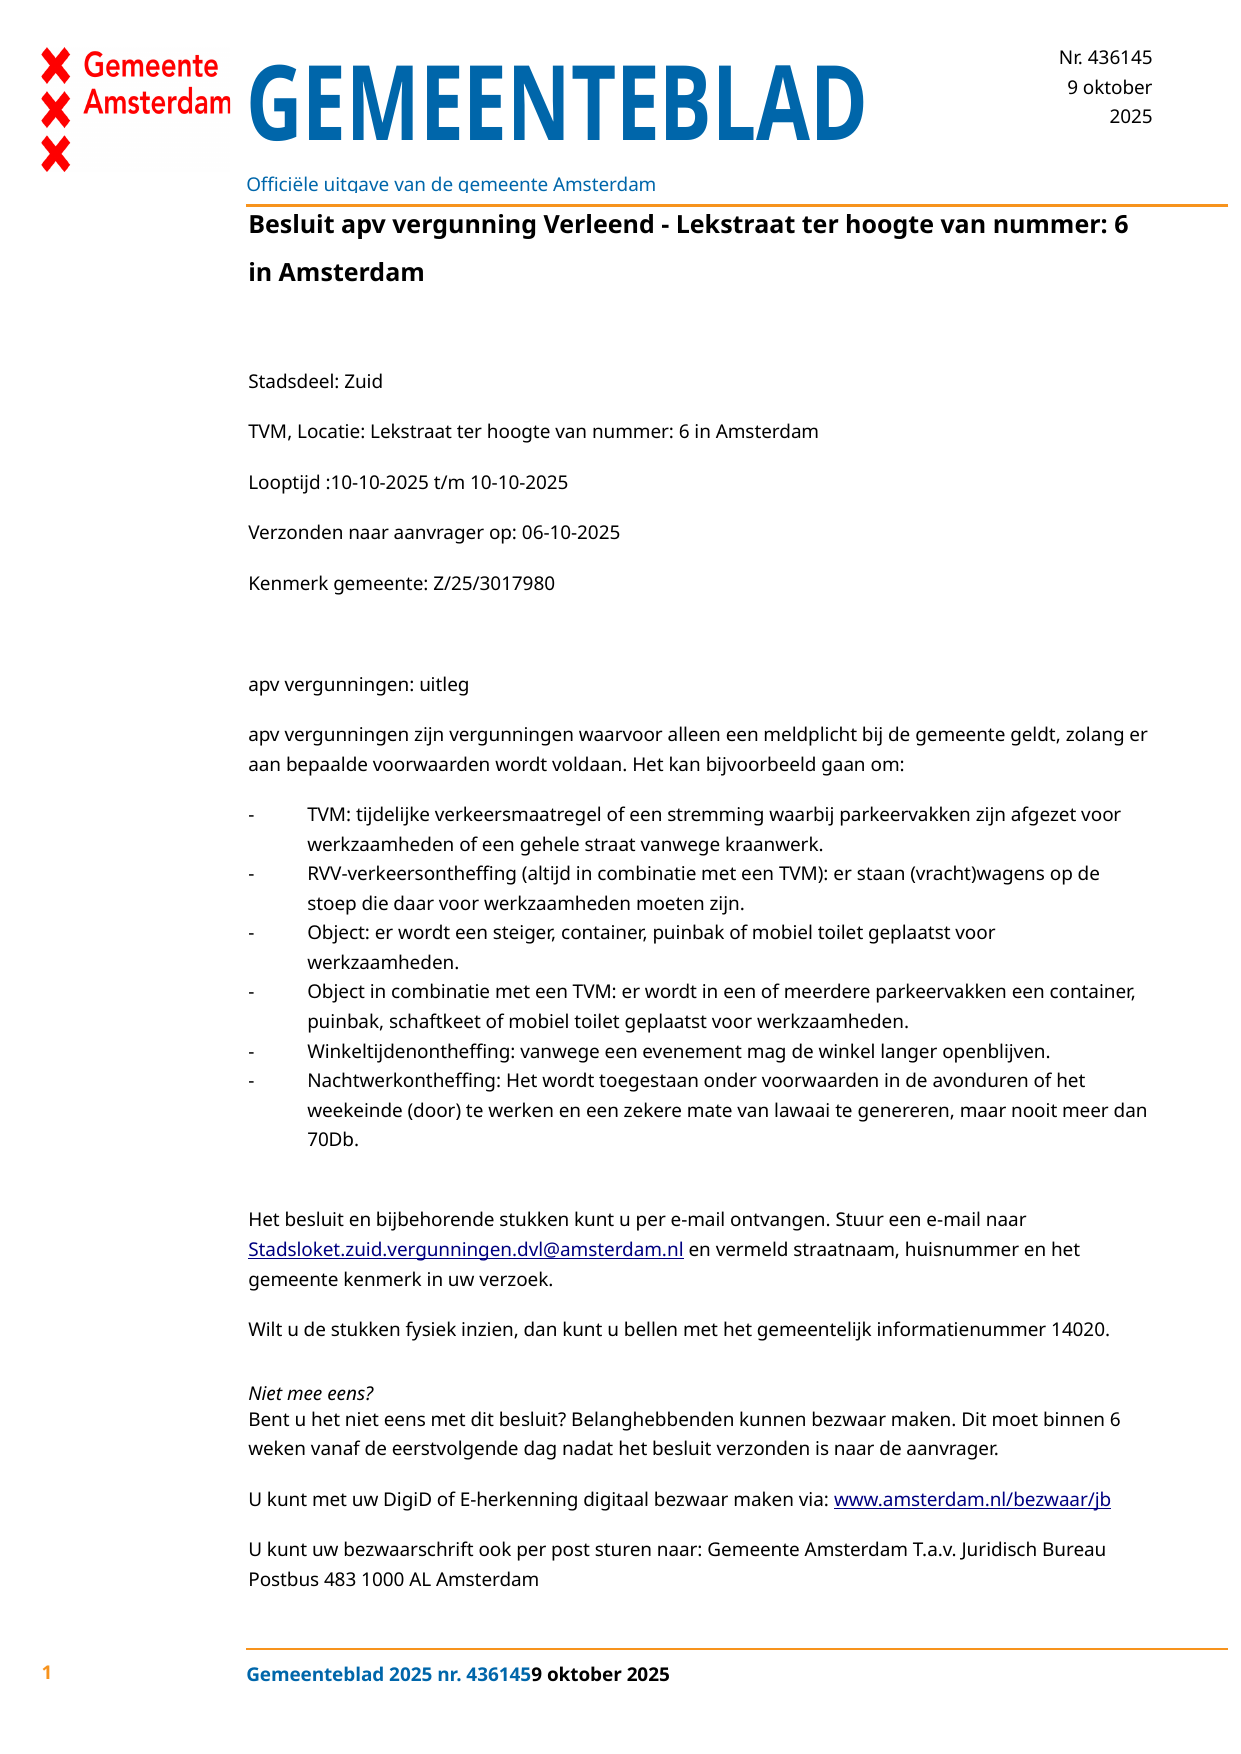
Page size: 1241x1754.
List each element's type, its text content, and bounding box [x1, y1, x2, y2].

text Kenmerk gemeente: Z/25/3017980 [248, 570, 1152, 596]
text U kunt uw bezwaarschrift ook per post sturen naar: Gemeente Amsterdam T.a.v. Juridisch Bureau Postbus 483 1000 AL Amsterdam [248, 1536, 1152, 1592]
text Besluit apv vergunning Verleend - Lekstraat ter hoogte van nummer: 6 in Amsterdam [248, 207, 1152, 288]
list Object in combinatie met een TVM: er wordt in een of meerdere parkeervakken een container, puinbak, schaftkeet of mobiel toilet geplaatst voor werkzaamheden. [248, 979, 1152, 1034]
text Bent u het niet eens met dit besluit? Belanghebbenden kunnen bezwaar maken. Dit moet binnen 6 weken vanaf de eerstvolgende dag nadat het besluit verzonden is naar de aanvrager. [248, 1406, 1152, 1461]
text apv vergunningen: uitleg [248, 671, 1152, 697]
list TVM: tijdelijke verkeersmaatregel of een stremming waarbij parkeervakken zijn afgezet voor werkzaamheden of een gehele straat vanwege kraanwerk. [248, 801, 1152, 857]
text Verzonden naar aanvrager op: 06-10-2025 [248, 519, 1152, 545]
text Niet mee eens? [248, 1380, 1152, 1406]
text Looptijd :10-10-2025 t/m 10-10-2025 [248, 469, 1152, 495]
text U kunt met uw DigiD of E-herkenning digitaal bezwaar maken via: www.amsterdam.nl/bezwaar/jb [248, 1486, 1152, 1512]
picture [41, 47, 231, 172]
text TVM, Locatie: Lekstraat ter hoogte van nummer: 6 in Amsterdam [248, 419, 1152, 444]
list RVV-verkeersontheffing (altijd in combinatie met een TVM): er staan (vracht)wagens op de stoep die daar voor werkzaamheden moeten zijn. [248, 860, 1152, 916]
list Nachtwerkontheffing: Het wordt toegestaan onder voorwaarden in de avonduren of het weekeinde (door) te werken en een zekere mate van lawaai te genereren, maar nooit meer dan 70Db. [248, 1067, 1152, 1152]
text Wilt u de stukken fysiek inzien, dan kunt u bellen met het gemeentelijk informatienummer 14020. [248, 1316, 1152, 1342]
list Winkeltijdenontheffing: vanwege een evenement mag de winkel langer openblijven. [248, 1038, 1152, 1064]
list Object: er wordt een steiger, container, puinbak of mobiel toilet geplaatst voor werkzaamheden. [248, 919, 1152, 975]
text Stadsdeel: Zuid [248, 368, 1152, 394]
text Het besluit en bijbehorende stukken kunt u per e-mail ontvangen. Stuur een e-mail naar Stadsloket.zuid.vergunningen.dvl@amsterdam.nl en vermeld straatnaam, huisnummer en het gemeente kenmerk in uw verzoek. [248, 1207, 1152, 1292]
text apv vergunningen zijn vergunningen waarvoor alleen een meldplicht bij de gemeente geldt, zolang er aan bepaalde voorwaarden wordt voldaan. Het kan bijvoorbeeld gaan om: [248, 721, 1152, 777]
